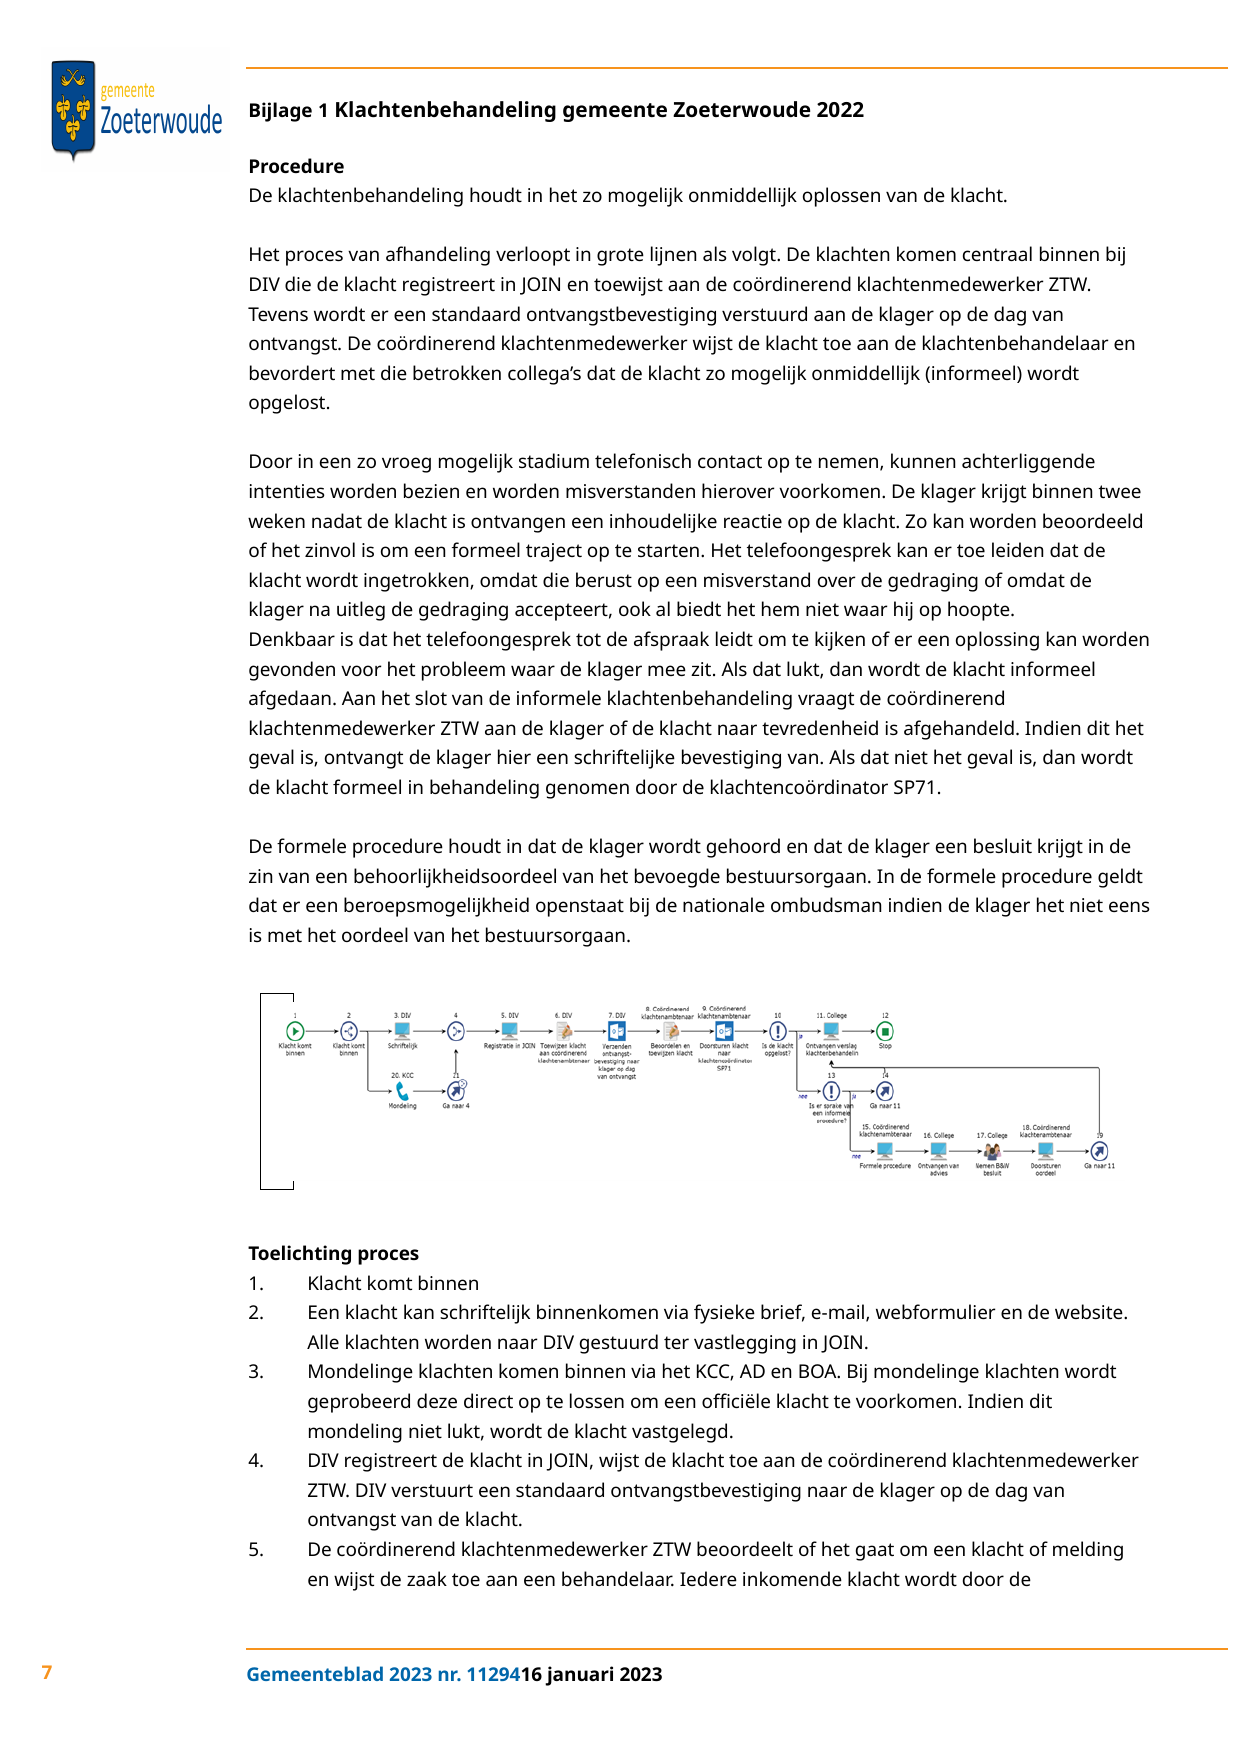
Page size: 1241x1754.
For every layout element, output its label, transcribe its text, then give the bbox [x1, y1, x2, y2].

list DIV registreert de klacht in JOIN, wijst de klacht toe aan de coördinerend klachtenmedewerker ZTW. DIV verstuurt een standaard ontvangstbevestiging naar de klager op de dag van ontvangst van de klacht. [248, 1447, 1152, 1532]
list Mondelinge klachten komen binnen via het KCC, AD en BOA. Bij mondelinge klachten wordt geprobeerd deze direct op te lossen om een officiële klacht te voorkomen. Indien dit mondeling niet lukt, wordt de klacht vastgelegd. [248, 1359, 1152, 1443]
text De formele procedure houdt in dat de klager wordt gehoord en dat de klager een besluit krijgt in de zin van een behoorlijkheidsoordeel van het bevoegde bestuursorgaan. In de formele procedure geldt dat er een beroepsmogelijkheid openstaat bij de nationale ombudsman indien de klager het niet eens is met het oordeel van het bestuursorgaan. [248, 833, 1152, 948]
list Klacht komt binnen [248, 1270, 1152, 1296]
list Een klacht kan schriftelijk binnenkomen via fysieke brief, e-mail, webformulier en de website. Alle klachten worden naar DIV gestuurd ter vastlegging in JOIN. [248, 1299, 1152, 1355]
list De coördinerend klachtenmedewerker ZTW beoordeelt of het gaat om een klacht of melding en wijst de zaak toe aan een behandelaar. Iedere inkomende klacht wordt door de [248, 1536, 1152, 1591]
text Bijlage 1 Klachtenbehandeling gemeente Zoeterwoude 2022 [248, 95, 1152, 123]
text Het proces van afhandeling verloopt in grote lijnen als volgt. De klachten komen centraal binnen bij DIV die de klacht registreert in JOIN en toewijst aan de coördinerend klachtenmedewerker ZTW. Tevens wordt er een standaard ontvangstbevestiging verstuurd aan de klager op de dag van ontvangst. De coördinerend klachtenmedewerker wijst de klacht toe aan de klachtenbehandelaar en bevordert met die betrokken collega’s dat de klacht zo mogelijk onmiddellijk (informeel) wordt opgelost. [248, 242, 1152, 415]
text Procedure [248, 153, 1152, 179]
text Toelichting proces [248, 1240, 1152, 1266]
text De klachtenbehandeling houdt in het zo mogelijk onmiddellijk oplossen van de klacht. [248, 182, 1152, 208]
text Denkbaar is dat het telefoongesprek tot de afspraak leidt om te kijken of er een oplossing kan worden gevonden voor het probleem waar de klager mee zit. Als dat lukt, dan wordt de klacht informeel afgedaan. Aan het slot van de informele klachtenbehandeling vraagt de coördinerend klachtenmedewerker ZTW aan de klager of de klacht naar tevredenheid is afgehandeld. Indien dit het geval is, ontvangt de klager hier een schriftelijke bevestiging van. Als dat niet het geval is, dan wordt de klacht formeel in behandeling genomen door de klachtencoördinator SP71. [248, 626, 1152, 800]
text Door in een zo vroeg mogelijk stadium telefonisch contact op te nemen, kunnen achterliggende intenties worden bezien en worden misverstanden hierover voorkomen. De klager krijgt binnen twee weken nadat de klacht is ontvangen een inhoudelijke reactie op de klacht. Zo kan worden beoordeeld of het zinvol is om een formeel traject op te starten. Het telefoongesprek kan er toe leiden dat de klacht wordt ingetrokken, omdat die berust op een misverstand over de gedraging of omdat de klager na uitleg de gedraging accepteert, ook al biedt het hem niet waar hij op hoopte. [248, 449, 1152, 622]
picture [268, 1002, 1125, 1181]
picture [41, 47, 231, 172]
